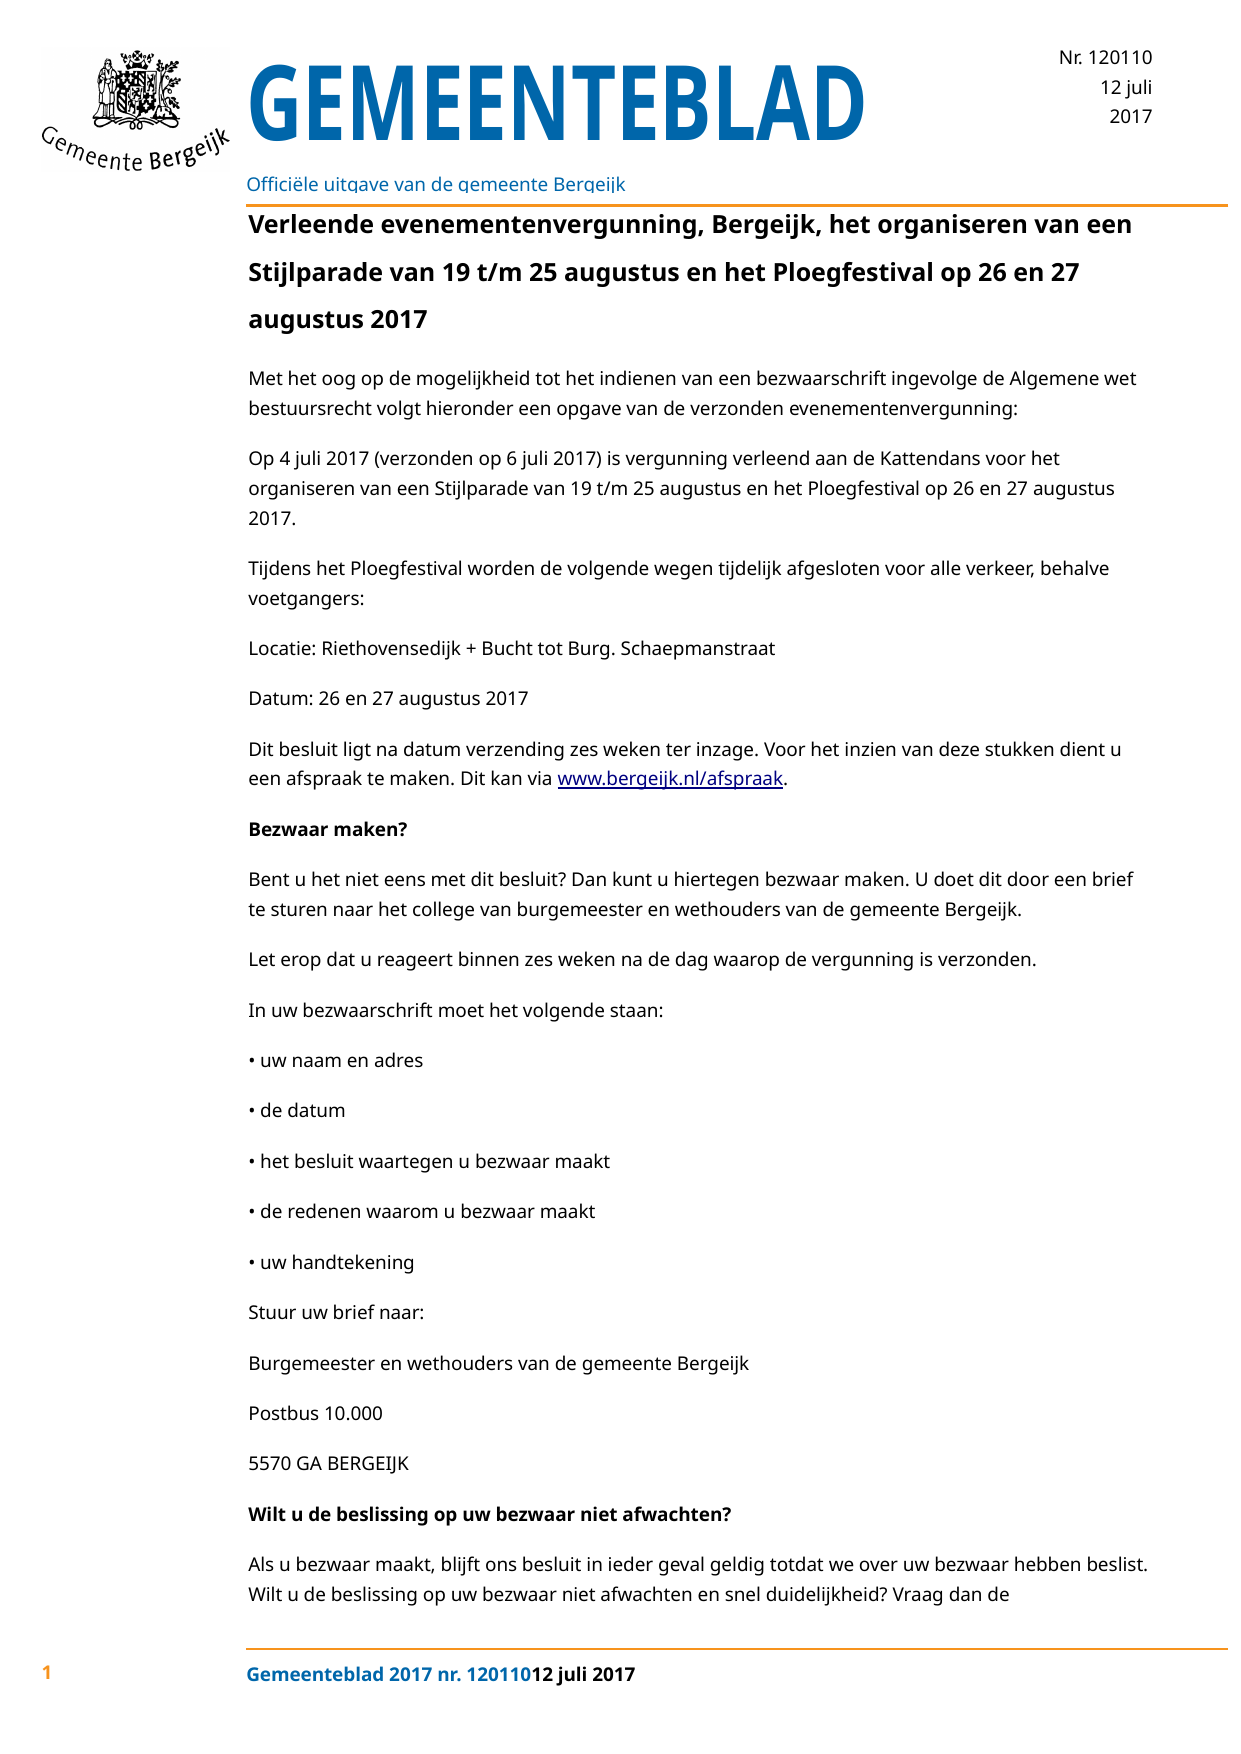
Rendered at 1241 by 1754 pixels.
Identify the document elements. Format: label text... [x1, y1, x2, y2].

text In uw bezwaarschrift moet het volgende staan: [248, 997, 1152, 1022]
text Burgemeester en wethouders van de gemeente Bergeijk [248, 1350, 1152, 1375]
text Bezwaar maken? [248, 816, 1152, 842]
text Op 4 juli 2017 (verzonden op 6 juli 2017) is vergunning verleend aan de Kattendans voor het organiseren van een Stijlparade van 19 t/m 25 augustus en het Ploegfestival op 26 en 27 augustus 2017. [248, 446, 1152, 530]
picture [41, 47, 231, 172]
text Postbus 10.000 [248, 1400, 1152, 1426]
text 5570 GA BERGEIJK [248, 1451, 1152, 1476]
text Met het oog op de mogelijkheid tot het indienen van een bezwaarschrift ingevolge de Algemene wet bestuursrecht volgt hieronder een opgave van de verzonden evenementenvergunning: [248, 366, 1152, 421]
text Verleende evenementenvergunning, Bergeijk, het organiseren van een Stijlparade van 19 t/m 25 augustus en het Ploegfestival op 26 en 27 augustus 2017 [248, 207, 1152, 336]
text Als u bezwaar maakt, blijft ons besluit in ieder geval geldig totdat we over uw bezwaar hebben beslist. Wilt u de beslissing op uw bezwaar niet afwachten en snel duidelijkheid? Vraag dan de [248, 1551, 1152, 1607]
text Bent u het niet eens met dit besluit? Dan kunt u hiertegen bezwaar maken. U doet dit door een brief te sturen naar het college van burgemeester en wethouders van de gemeente Bergeijk. [248, 866, 1152, 922]
text • uw naam en adres [248, 1047, 1152, 1073]
text Locatie: Riethovensedijk + Bucht tot Burg. Schaepmanstraat [248, 635, 1152, 661]
text • uw handtekening [248, 1249, 1152, 1274]
text Datum: 26 en 27 augustus 2017 [248, 686, 1152, 711]
text • het besluit waartegen u bezwaar maakt [248, 1148, 1152, 1174]
text • de datum [248, 1098, 1152, 1123]
text Let erop dat u reageert binnen zes weken na de dag waarop de vergunning is verzonden. [248, 946, 1152, 972]
text Wilt u de beslissing op uw bezwaar niet afwachten? [248, 1501, 1152, 1527]
text Stuur uw brief naar: [248, 1299, 1152, 1325]
text Dit besluit ligt na datum verzending zes weken ter inzage. Voor het inzien van deze stukken dient u een afspraak te maken. Dit kan via www.bergeijk.nl/afspraak. [248, 736, 1152, 791]
text Tijdens het Ploegfestival worden de volgende wegen tijdelijk afgesloten voor alle verkeer, behalve voetgangers: [248, 555, 1152, 610]
text • de redenen waarom u bezwaar maakt [248, 1198, 1152, 1224]
